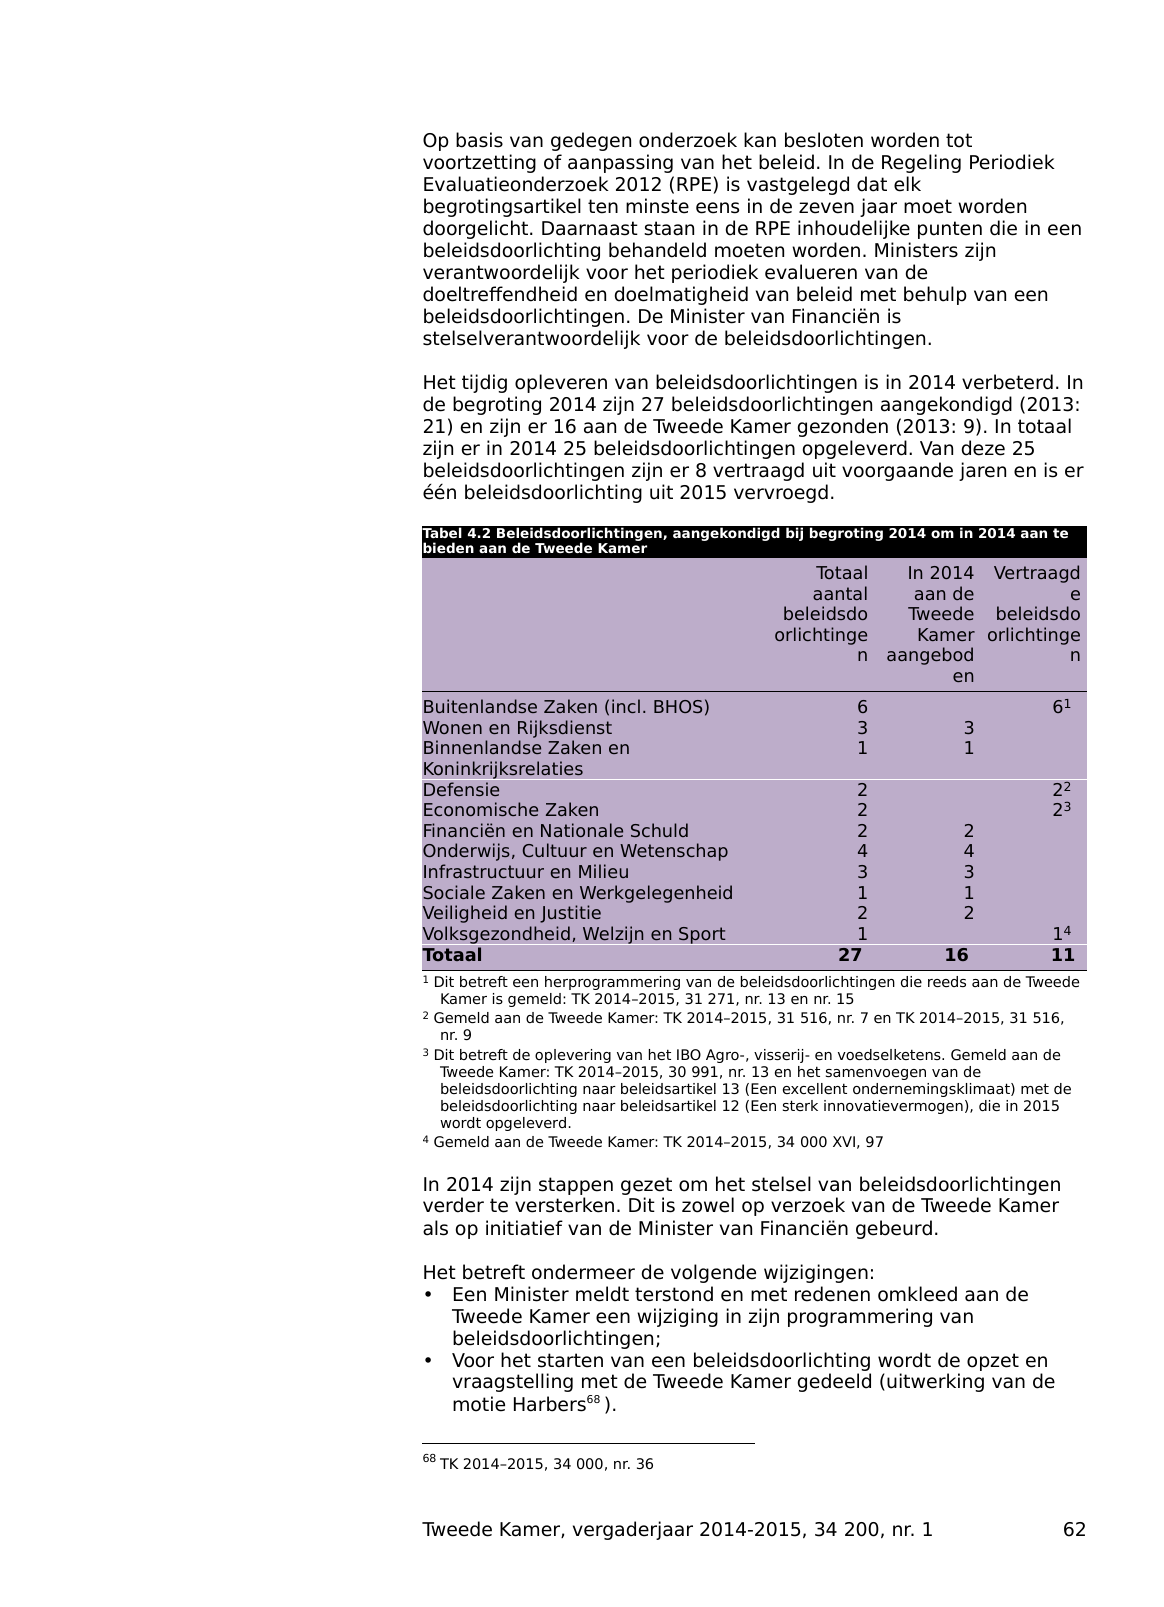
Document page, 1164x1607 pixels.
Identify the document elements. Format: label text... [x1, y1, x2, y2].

text Het betreft ondermeer de volgende wijzigingen: [422, 1262, 1087, 1283]
table_cell 1 Dit betreft een herprogrammering van de beleidsdoorlichtingen die reeds aan de Tweede Kamer is gemeld: TK 2014–2015, 31 271, nr. 13 en nr. 15 2 Gemeld aan de Tweede Kamer: TK 2014–2015, 31 516, nr. 7 en TK 2014–2015, 31 516, nr. 9 3 Dit betreft de oplevering van het IBO Agro-, visserij- en voedselketens. Gemeld aan de Tweede Kamer: TK 2014–2015, 30 991, nr. 13 en het samenvoegen van de beleidsdoorlichting naar beleidsartikel 13 (Een excellent ondernemingsklimaat) met de beleidsdoorlichting naar beleidsartikel 12 (Een sterk innovatievermogen), die in 2015 wordt opgeleverd. 4 Gemeld aan de Tweede Kamer: TK 2014–2015, 34 000 XVI, 97 [422, 971, 1087, 1151]
table_cell 23 [980, 800, 1087, 821]
table_cell Onderwijs, Cultuur en Wetenschap [422, 841, 768, 862]
table_cell 4 [874, 841, 980, 862]
table_cell 11 [980, 945, 1087, 970]
table_cell 1 [768, 883, 874, 903]
table_header Tabel 4.2 Beleidsdoorlichtingen, aangekondigd bij begroting 2014 om in 2014 aan te bieden aan de Tweede Kamer [422, 526, 1087, 557]
table_cell 4 [768, 841, 874, 862]
table_cell 14 [980, 924, 1087, 944]
table_cell 1 [874, 738, 980, 779]
table_cell 1 [768, 924, 874, 944]
table_cell [874, 924, 980, 944]
text Op basis van gedegen onderzoek kan besloten worden tot voortzetting of aanpassing van het beleid. In de Regeling Periodiek Evaluatieonderzoek 2012 (RPE) is vastgelegd dat elk begrotingsartikel ten minste eens in de zeven jaar moet worden doorgelicht. Daarnaast staan in de RPE inhoudelijke punten die in een beleidsdoorlichting behandeld moeten worden. Ministers zijn verantwoordelijk voor het periodiek evalueren van de doeltreffendheid en doelmatigheid van beleid met behulp van een beleidsdoorlichtingen. De Minister van Financiën is stelselverantwoordelijk voor de beleidsdoorlichtingen. [422, 130, 1087, 350]
table_cell Infrastructuur en Milieu [422, 862, 768, 883]
table_cell [980, 841, 1087, 862]
table_cell [422, 558, 768, 691]
table_cell 3 [768, 862, 874, 883]
table_cell [874, 780, 980, 800]
text In 2014 zijn stappen gezet om het stelsel van beleidsdoorlichtingen verder te versterken. Dit is zowel op verzoek van de Tweede Kamer als op initiatief van de Minister van Financiën gebeurd. [422, 1173, 1087, 1239]
table_cell Volksgezondheid, Welzijn en Sport [422, 924, 768, 944]
table_cell 2 [874, 821, 980, 841]
table_cell Vertraagde beleidsdoorlichtingen [980, 558, 1087, 691]
table_cell 3 [768, 718, 874, 738]
table_cell Totaal aantal beleidsdoorlichtingen [768, 558, 874, 691]
table_cell 2 [768, 780, 874, 800]
table_cell 3 [874, 718, 980, 738]
table_cell Sociale Zaken en Werkgelegenheid [422, 883, 768, 903]
table_cell Veiligheid en Justitie [422, 903, 768, 924]
table_cell 2 [874, 903, 980, 924]
table_cell 61 [980, 692, 1087, 718]
text • Voor het starten van een beleidsdoorlichting wordt de opzet en vraagstelling met de Tweede Kamer gedeeld (uitwerking van de motie Harbers). [422, 1349, 1087, 1415]
table_cell 3 [874, 862, 980, 883]
table_cell [874, 800, 980, 821]
table_cell 2 [768, 903, 874, 924]
table_cell In 2014 aan de Tweede Kamer aangeboden [874, 558, 980, 691]
table_cell 1 [768, 738, 874, 779]
text Het tijdig opleveren van beleidsdoorlichtingen is in 2014 verbeterd. In de begroting 2014 zijn 27 beleidsdoorlichtingen aangekondigd (2013: 21) en zijn er 16 aan de Tweede Kamer gezonden (2013: 9). In totaal zijn er in 2014 25 beleidsdoorlichtingen opgeleverd. Van deze 25 beleidsdoorlichtingen zijn er 8 vertraagd uit voorgaande jaren en is er één beleidsdoorlichting uit 2015 vervroegd. [422, 372, 1087, 504]
table_cell 1 [874, 883, 980, 903]
table_cell [980, 821, 1087, 841]
table_cell Binnenlandse Zaken en Koninkrijksrelaties [422, 738, 768, 779]
table_cell [980, 718, 1087, 738]
table_cell Financiën en Nationale Schuld [422, 821, 768, 841]
table_cell [980, 883, 1087, 903]
table_cell 2 [768, 800, 874, 821]
table_cell [980, 903, 1087, 924]
table_cell 16 [874, 945, 980, 970]
table_cell Totaal [422, 945, 768, 970]
table_cell Buitenlandse Zaken (incl. BHOS) [422, 692, 768, 718]
table_cell 6 [768, 692, 874, 718]
table_cell [980, 738, 1087, 779]
table_cell 22 [980, 780, 1087, 800]
table_cell [980, 862, 1087, 883]
text TK 2014–2015, 34 000, nr. 36 [422, 1452, 1087, 1474]
table_cell Wonen en Rijksdienst [422, 718, 768, 738]
text • Een Minister meldt terstond en met redenen omkleed aan de Tweede Kamer een wijziging in zijn programmering van beleidsdoorlichtingen; [422, 1283, 1087, 1349]
table_cell [874, 692, 980, 718]
table_cell 2 [768, 821, 874, 841]
table_cell Defensie [422, 780, 768, 800]
table_cell 27 [768, 945, 874, 970]
table_cell Economische Zaken [422, 800, 768, 821]
